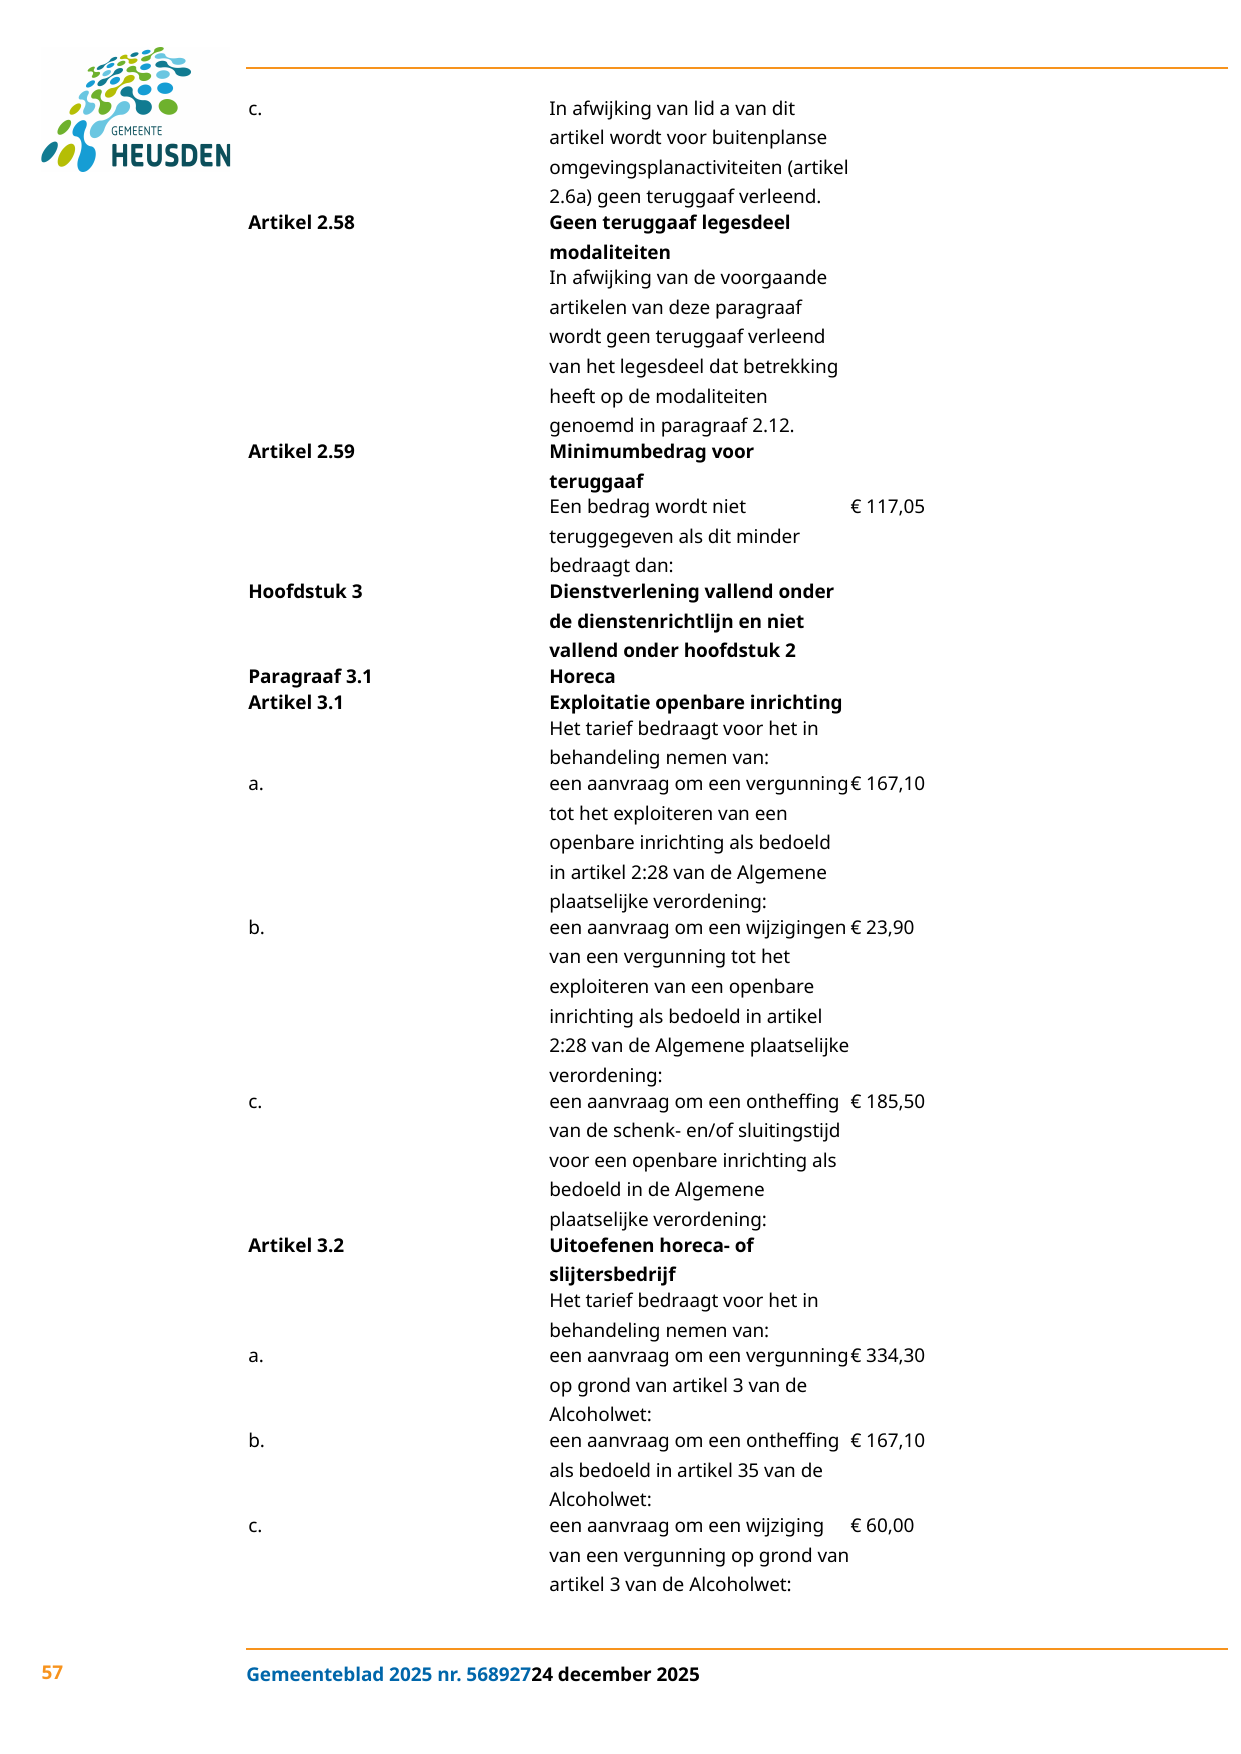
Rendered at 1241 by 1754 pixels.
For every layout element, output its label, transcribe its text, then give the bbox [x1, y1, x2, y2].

table_cell € 167,10 [850, 770, 1152, 914]
table_cell [850, 579, 1152, 663]
table_cell Een bedrag wordt niet teruggegeven als dit minder bedraagt dan: [549, 494, 850, 578]
table_cell c. [248, 1088, 549, 1232]
table_cell een aanvraag om een vergunning tot het exploiteren van een openbare inrichting als bedoeld in artikel 2:28 van de Algemene plaatselijke verordening: [549, 770, 850, 914]
table_cell [850, 663, 1152, 689]
table_cell c. [248, 1512, 549, 1597]
table_cell € 60,00 [850, 1512, 1152, 1597]
table_cell [248, 715, 549, 770]
table_cell In afwijking van lid a van dit artikel wordt voor buitenplanse omgevingsplanactiviteiten (artikel 2.6a) geen teruggaaf verleend. [549, 95, 850, 209]
table_cell Minimumbedrag voor teruggaaf [549, 438, 850, 493]
table_cell c. [248, 95, 549, 209]
table_cell b. [248, 914, 549, 1088]
table_cell a. [248, 1343, 549, 1427]
table_cell € 167,10 [850, 1428, 1152, 1512]
table_cell [850, 209, 1152, 264]
table_cell Horeca [549, 663, 850, 689]
table_cell een aanvraag om een wijzigingen van een vergunning tot het exploiteren van een openbare inrichting als bedoeld in artikel 2:28 van de Algemene plaatselijke verordening: [549, 914, 850, 1088]
table_cell € 117,05 [850, 494, 1152, 578]
table_cell [850, 438, 1152, 493]
table_cell In afwijking van de voorgaande artikelen van deze paragraaf wordt geen teruggaaf verleend van het legesdeel dat betrekking heeft op de modaliteiten genoemd in paragraaf 2.12. [549, 265, 850, 438]
picture [41, 47, 231, 172]
table_cell [248, 1287, 549, 1342]
table_cell [248, 265, 549, 438]
table_cell Hoofdstuk 3 [248, 579, 549, 663]
table_cell [850, 715, 1152, 770]
table_cell een aanvraag om een vergunning op grond van artikel 3 van de Alcoholwet: [549, 1343, 850, 1427]
table_cell Dienstverlening vallend onder de dienstenrichtlijn en niet vallend onder hoofdstuk 2 [549, 579, 850, 663]
table_cell [850, 689, 1152, 715]
table_cell Paragraaf 3.1 [248, 663, 549, 689]
table_cell Geen teruggaaf legesdeel modaliteiten [549, 209, 850, 264]
table_cell Artikel 3.1 [248, 689, 549, 715]
table_cell a. [248, 770, 549, 914]
table_cell [850, 1232, 1152, 1287]
table_cell Het tarief bedraagt voor het in behandeling nemen van: [549, 715, 850, 770]
table_cell Exploitatie openbare inrichting [549, 689, 850, 715]
table_cell € 334,30 [850, 1343, 1152, 1427]
table_cell [248, 494, 549, 578]
table_cell € 23,90 [850, 914, 1152, 1088]
table_cell Artikel 3.2 [248, 1232, 549, 1287]
table_cell [850, 1287, 1152, 1342]
table_cell [850, 95, 1152, 209]
table_cell Uitoefenen horeca- of slijtersbedrijf [549, 1232, 850, 1287]
table_cell Artikel 2.59 [248, 438, 549, 493]
table_cell € 185,50 [850, 1088, 1152, 1232]
table_cell een aanvraag om een wijziging van een vergunning op grond van artikel 3 van de Alcoholwet: [549, 1512, 850, 1597]
table_cell b. [248, 1428, 549, 1512]
table_cell een aanvraag om een ontheffing van de schenk- en/of sluitingstijd voor een openbare inrichting als bedoeld in de Algemene plaatselijke verordening: [549, 1088, 850, 1232]
table_cell [850, 265, 1152, 438]
table_cell een aanvraag om een ontheffing als bedoeld in artikel 35 van de Alcoholwet: [549, 1428, 850, 1512]
table_cell Het tarief bedraagt voor het in behandeling nemen van: [549, 1287, 850, 1342]
table_cell Artikel 2.58 [248, 209, 549, 264]
